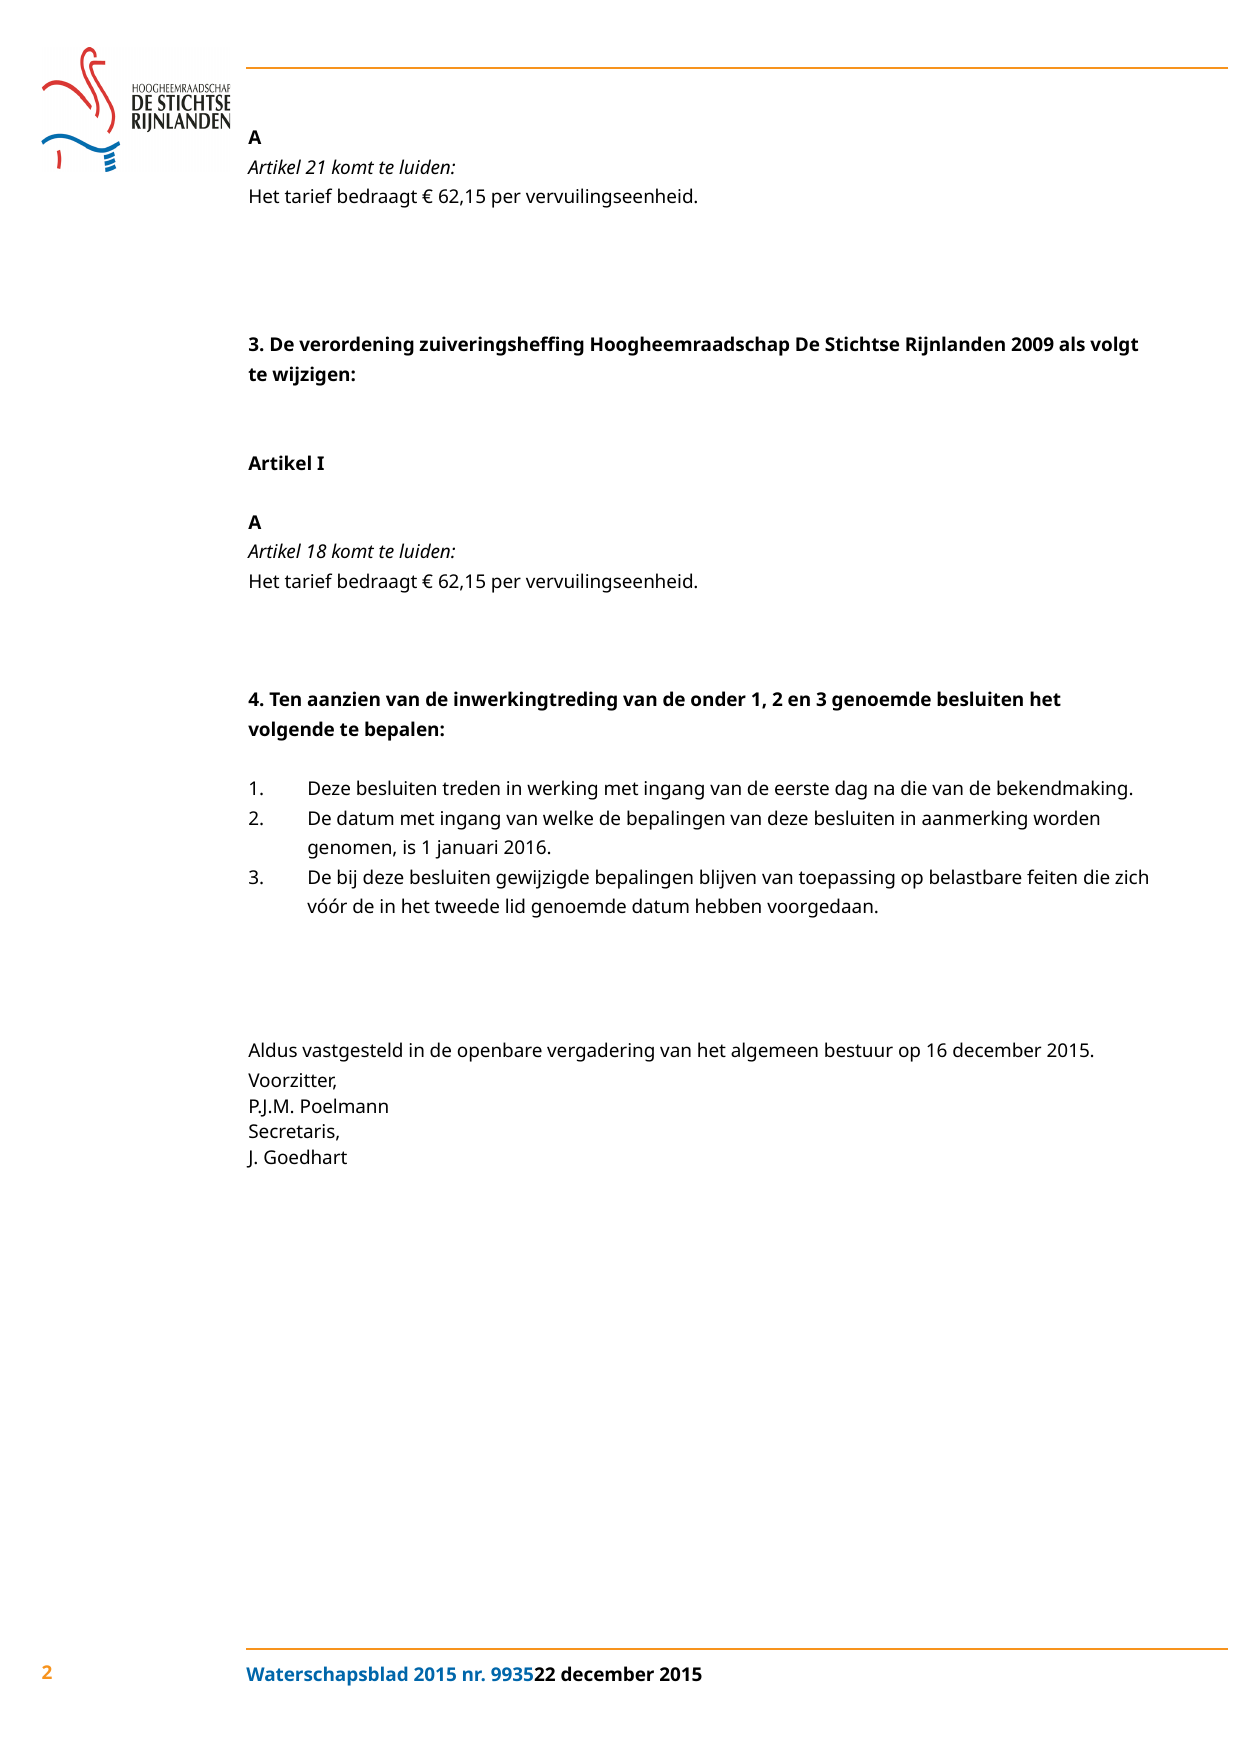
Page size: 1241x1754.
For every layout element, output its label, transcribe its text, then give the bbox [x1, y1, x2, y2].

text Voorzitter, [248, 1067, 1152, 1093]
text J. Goedhart [248, 1144, 1152, 1170]
list De datum met ingang van welke de bepalingen van deze besluiten in aanmerking worden genomen, is 1 januari 2016. [248, 805, 1152, 860]
text Het tarief bedraagt € 62,15 per vervuilingseenheid. [248, 183, 1152, 209]
list De bij deze besluiten gewijzigde bepalingen blijven van toepassing op belastbare feiten die zich vóór de in het tweede lid genoemde datum hebben voorgedaan. [248, 864, 1152, 919]
list Deze besluiten treden in werking met ingang van de eerste dag na die van de bekendmaking. [248, 775, 1152, 801]
text Secretaris, [248, 1119, 1152, 1144]
text Artikel 21 komt te luiden: [248, 154, 1152, 180]
text Artikel I [248, 450, 1152, 476]
text A [248, 124, 1152, 150]
text Aldus vastgesteld in de openbare vergadering van het algemeen bestuur op 16 december 2015. [248, 1038, 1152, 1063]
picture [41, 47, 231, 172]
text 4. Ten aanzien van de inwerkingtreding van de onder 1, 2 en 3 genoemde besluiten het volgende te bepalen: [248, 686, 1152, 742]
text A [248, 509, 1152, 535]
text Het tarief bedraagt € 62,15 per vervuilingseenheid. [248, 568, 1152, 594]
text P.J.M. Poelmann [248, 1093, 1152, 1119]
text Artikel 18 komt te luiden: [248, 538, 1152, 564]
text 3. De verordening zuiveringsheffing Hoogheemraadschap De Stichtse Rijnlanden 2009 als volgt te wijzigen: [248, 331, 1152, 387]
